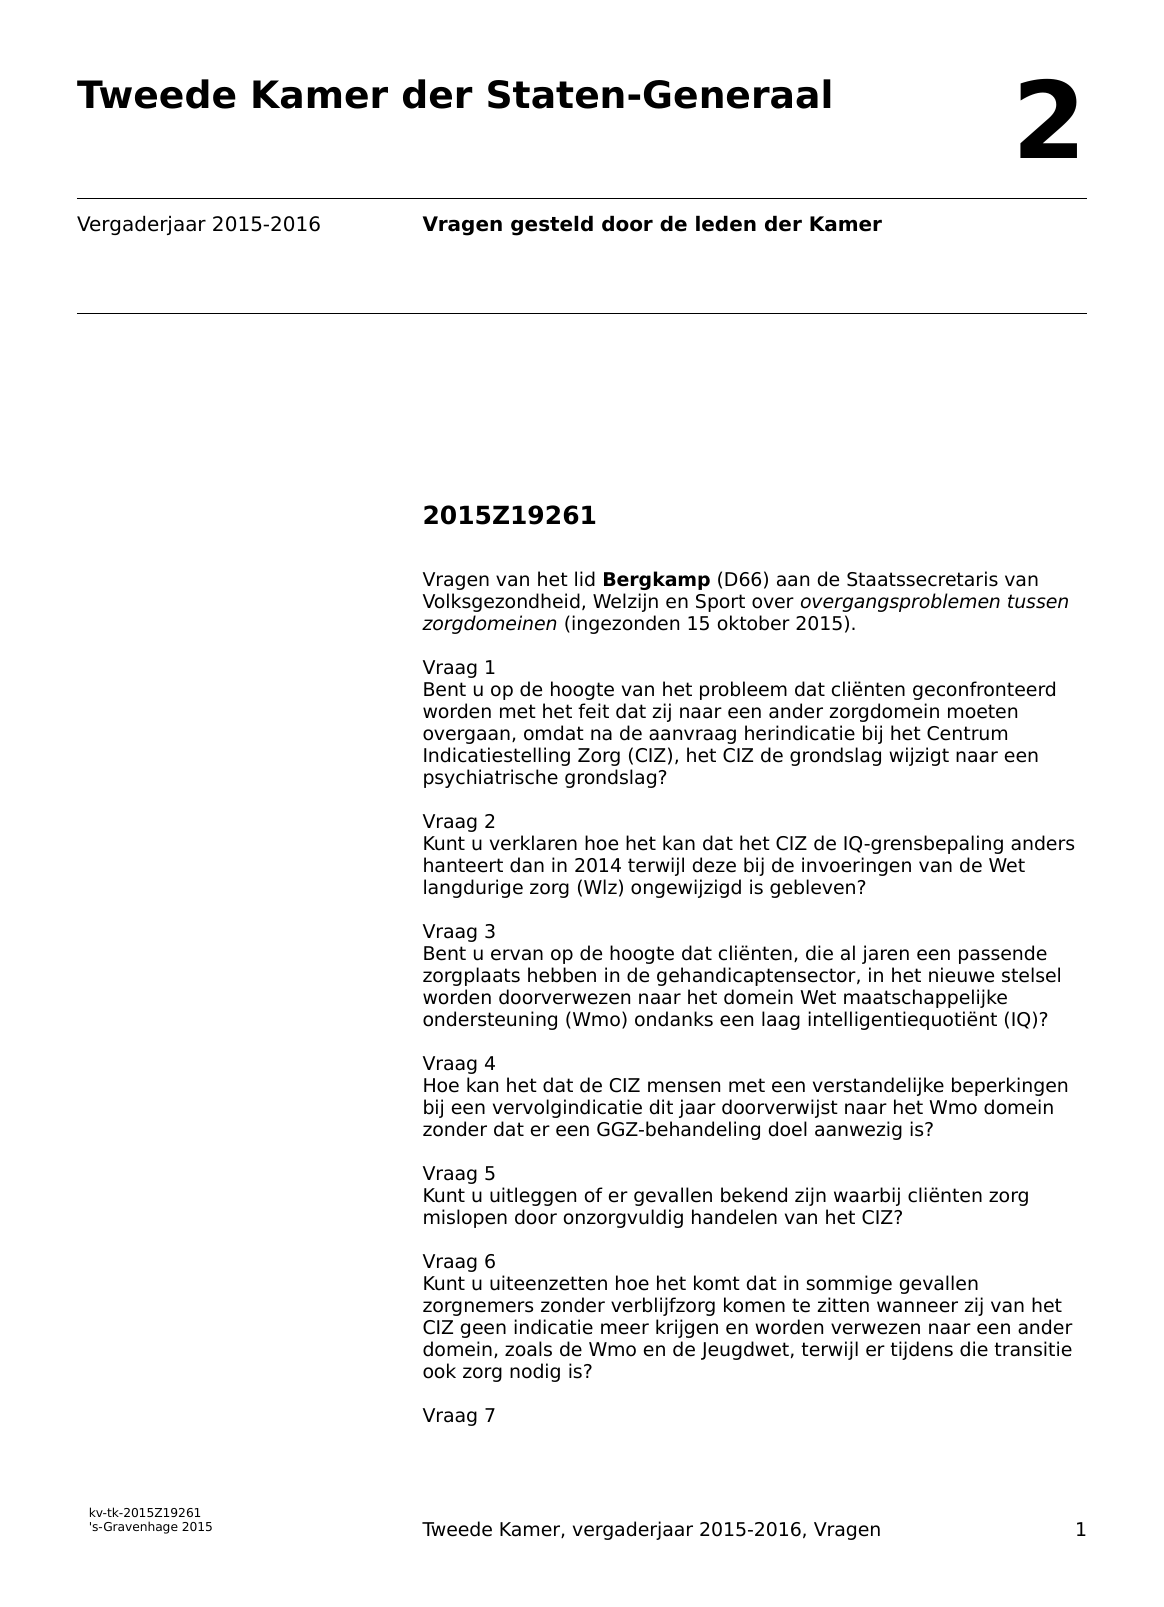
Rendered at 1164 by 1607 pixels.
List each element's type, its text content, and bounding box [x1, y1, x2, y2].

table_header Tweede Kamer der Staten-Generaal [77, 59, 886, 198]
text Vraag 2 [422, 811, 1087, 833]
table_cell Vergaderjaar 2015-2016 [77, 199, 422, 313]
text Vragen van het lid Bergkamp (D66) aan de Staatssecretaris van Volksgezondheid, Welzijn en Sport over overgangsproblemen tussen zorgdomeinen (ingezonden 15 oktober 2015). [422, 569, 1087, 635]
text Vraag 3 [422, 921, 1087, 943]
text Kunt u uitleggen of er gevallen bekend zijn waarbij cliënten zorg mislopen door onzorgvuldig handelen van het CIZ? [422, 1185, 1087, 1229]
text Vraag 6 [422, 1251, 1087, 1273]
text Bent u ervan op de hoogte dat cliënten, die al jaren een passende zorgplaats hebben in de gehandicaptensector, in het nieuwe stelsel worden doorverwezen naar het domein Wet maatschappelijke ondersteuning (Wmo) ondanks een laag intelligentiequotiënt (IQ)? [422, 943, 1087, 1031]
text 's-Gravenhage 2015 [88, 1520, 323, 1534]
text 2015Z19261 [422, 501, 1087, 531]
text Vraag 5 [422, 1163, 1087, 1185]
text Kunt u verklaren hoe het kan dat het CIZ de IQ-grensbepaling anders hanteert dan in 2014 terwijl deze bij de invoeringen van de Wet langdurige zorg (Wlz) ongewijzigd is gebleven? [422, 833, 1087, 899]
text Hoe kan het dat de CIZ mensen met een verstandelijke beperkingen bij een vervolgindicatie dit jaar doorverwijst naar het Wmo domein zonder dat er een GGZ-behandeling doel aanwezig is? [422, 1075, 1087, 1141]
text kv-tk-2015Z19261 [88, 1506, 323, 1520]
table_cell Vragen gesteld door de leden der Kamer [422, 199, 1087, 313]
text Vraag 7 [422, 1405, 1087, 1427]
table_header 2 [886, 59, 1087, 198]
text Vraag 4 [422, 1053, 1087, 1075]
text Vraag 1 [422, 657, 1087, 679]
text Kunt u uiteenzetten hoe het komt dat in sommige gevallen zorgnemers zonder verblijfzorg komen te zitten wanneer zij van het CIZ geen indicatie meer krijgen en worden verwezen naar een ander domein, zoals de Wmo en de Jeugdwet, terwijl er tijdens die transitie ook zorg nodig is? [422, 1273, 1087, 1383]
text Bent u op de hoogte van het probleem dat cliënten geconfronteerd worden met het feit dat zij naar een ander zorgdomein moeten overgaan, omdat na de aanvraag herindicatie bij het Centrum Indicatiestelling Zorg (CIZ), het CIZ de grondslag wijzigt naar een psychiatrische grondslag? [422, 679, 1087, 789]
